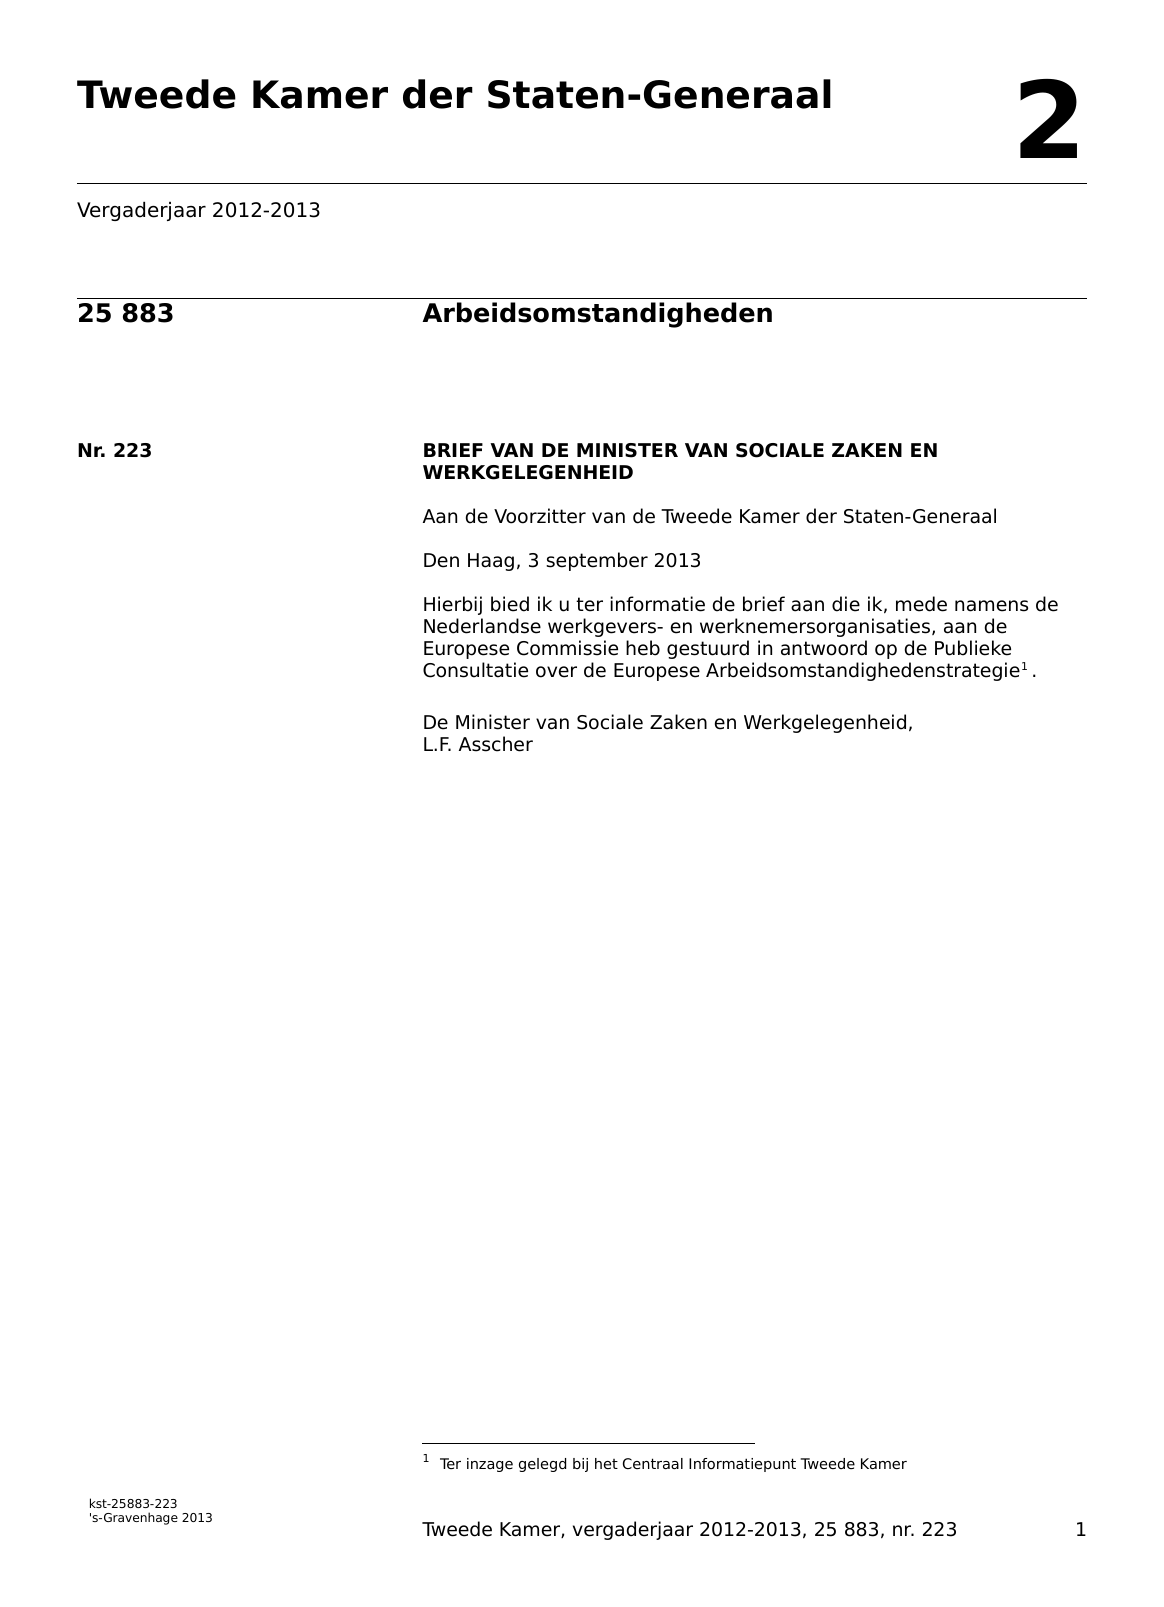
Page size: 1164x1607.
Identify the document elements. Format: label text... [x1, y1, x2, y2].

text Ter inzage gelegd bij het Centraal Informatiepunt Tweede Kamer [422, 1452, 1087, 1474]
subtitle 25 883 Arbeidsomstandigheden [77, 299, 1087, 329]
table_header Tweede Kamer der Staten-Generaal [77, 59, 886, 183]
text Hierbij bied ik u ter informatie de brief aan die ik, mede namens de Nederlandse werkgevers- en werknemersorganisaties, aan de Europese Commissie heb gestuurd in antwoord op de Publieke Consultatie over de Europese Arbeidsomstandighedenstrategie. [422, 594, 1087, 682]
text Den Haag, 3 september 2013 [422, 550, 1087, 572]
text 's-Gravenhage 2013 [88, 1511, 323, 1525]
text De Minister van Sociale Zaken en Werkgelegenheid, L.F. Asscher [422, 712, 1087, 756]
subtitle Nr. 223 BRIEF VAN DE MINISTER VAN SOCIALE ZAKEN EN WERKGELEGENHEID [77, 440, 1087, 484]
table_header 2 [886, 59, 1087, 183]
text kst-25883-223 [88, 1497, 323, 1511]
text Aan de Voorzitter van de Tweede Kamer der Staten-Generaal [422, 506, 1087, 528]
table_cell Vergaderjaar 2012-2013 [77, 184, 1087, 298]
